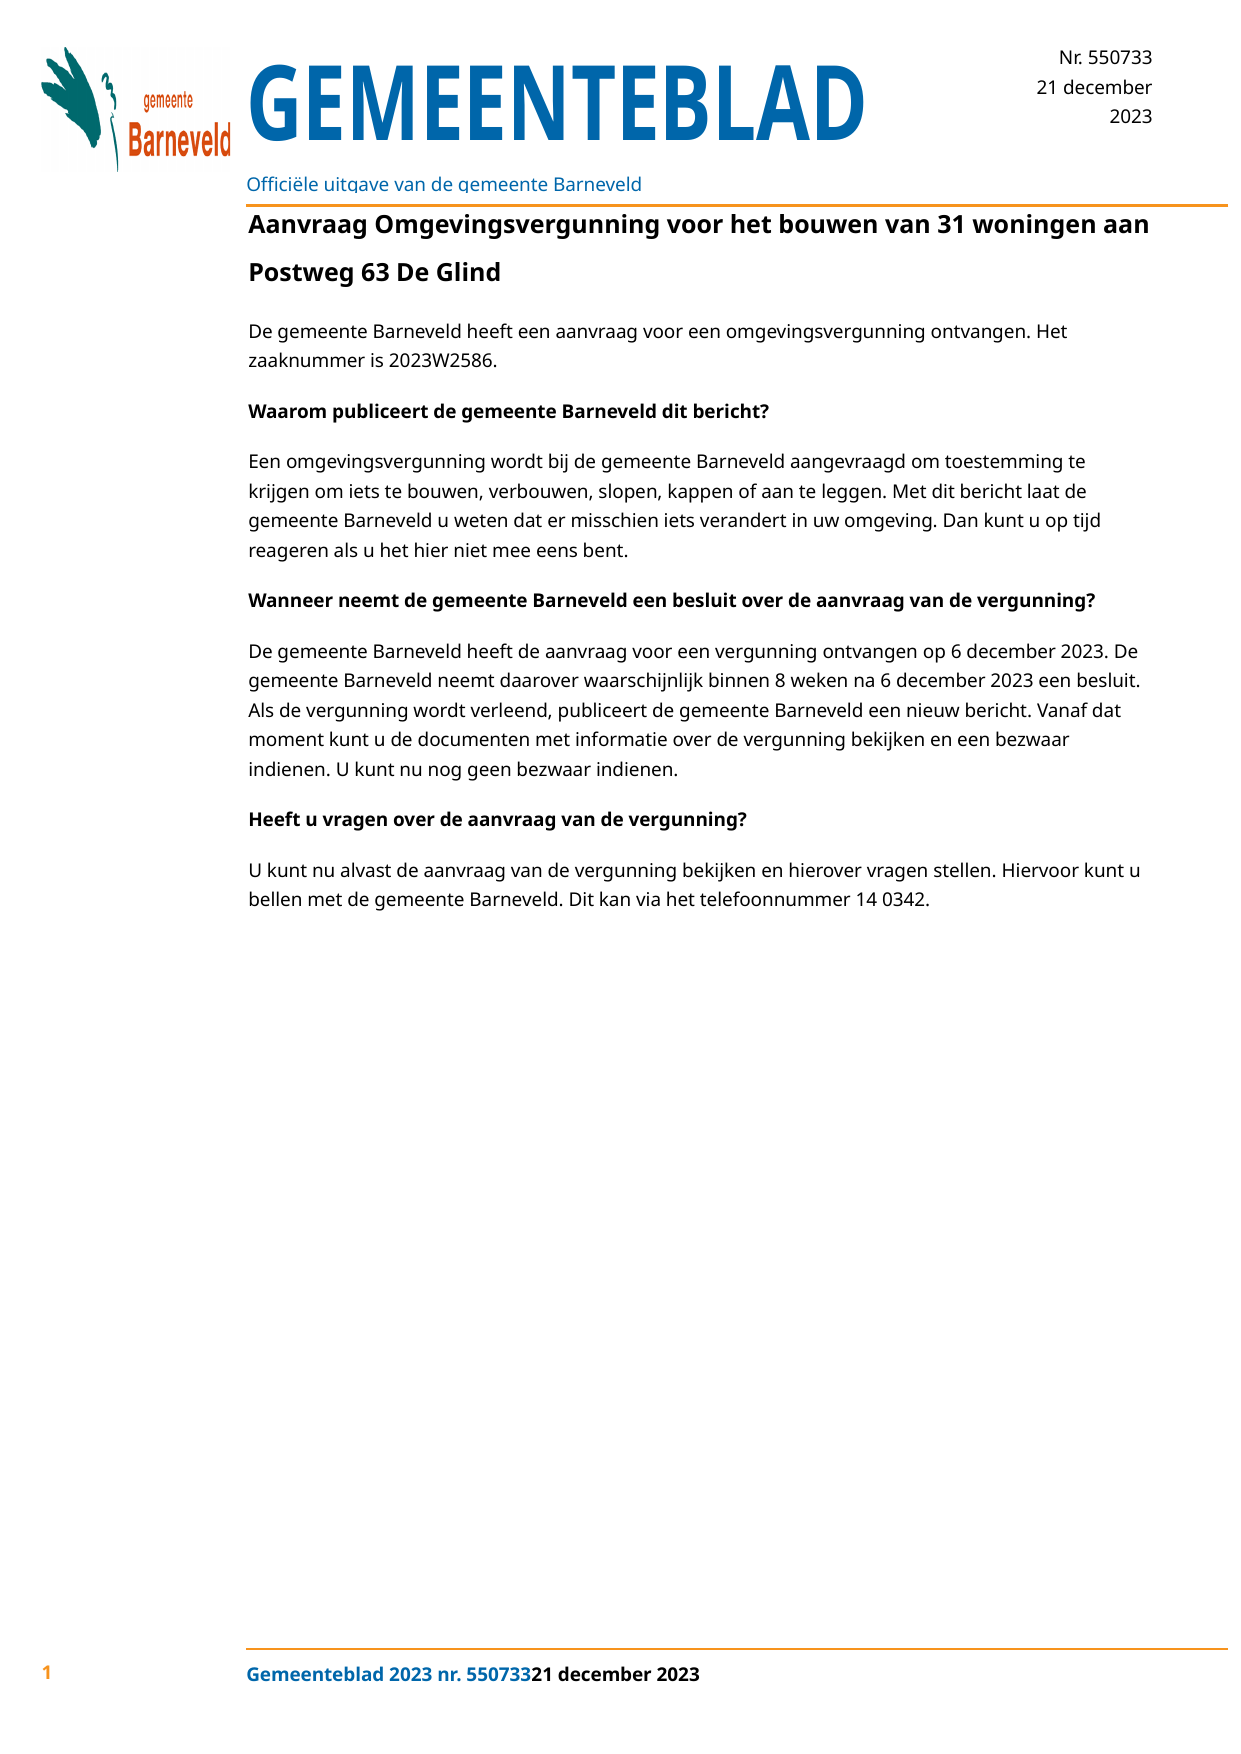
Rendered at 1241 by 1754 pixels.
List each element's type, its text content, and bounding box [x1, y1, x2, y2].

text Aanvraag Omgevingsvergunning voor het bouwen van 31 woningen aan Postweg 63 De Glind [248, 207, 1152, 288]
picture [41, 47, 231, 172]
text De gemeente Barneveld heeft de aanvraag voor een vergunning ontvangen op 6 december 2023. De gemeente Barneveld neemt daarover waarschijnlijk binnen 8 weken na 6 december 2023 een besluit. Als de vergunning wordt verleend, publiceert de gemeente Barneveld een nieuw bericht. Vanaf dat moment kunt u de documenten met informatie over de vergunning bekijken en een bezwaar indienen. U kunt nu nog geen bezwaar indienen. [248, 638, 1152, 782]
text De gemeente Barneveld heeft een aanvraag voor een omgevingsvergunning ontvangen. Het zaaknummer is 2023W2586. [248, 318, 1152, 373]
text Wanneer neemt de gemeente Barneveld een besluit over de aanvraag van de vergunning? [248, 587, 1152, 613]
text U kunt nu alvast de aanvraag van de vergunning bekijken en hierover vragen stellen. Hiervoor kunt u bellen met de gemeente Barneveld. Dit kan via het telefoonnummer 14 0342. [248, 857, 1152, 912]
text Heeft u vragen over de aanvraag van de vergunning? [248, 807, 1152, 832]
text Een omgevingsvergunning wordt bij de gemeente Barneveld aangevraagd om toestemming te krijgen om iets te bouwen, verbouwen, slopen, kappen of aan te leggen. Met dit bericht laat de gemeente Barneveld u weten dat er misschien iets verandert in uw omgeving. Dan kunt u op tijd reageren als u het hier niet mee eens bent. [248, 448, 1152, 563]
text Waarom publiceert de gemeente Barneveld dit bericht? [248, 398, 1152, 424]
